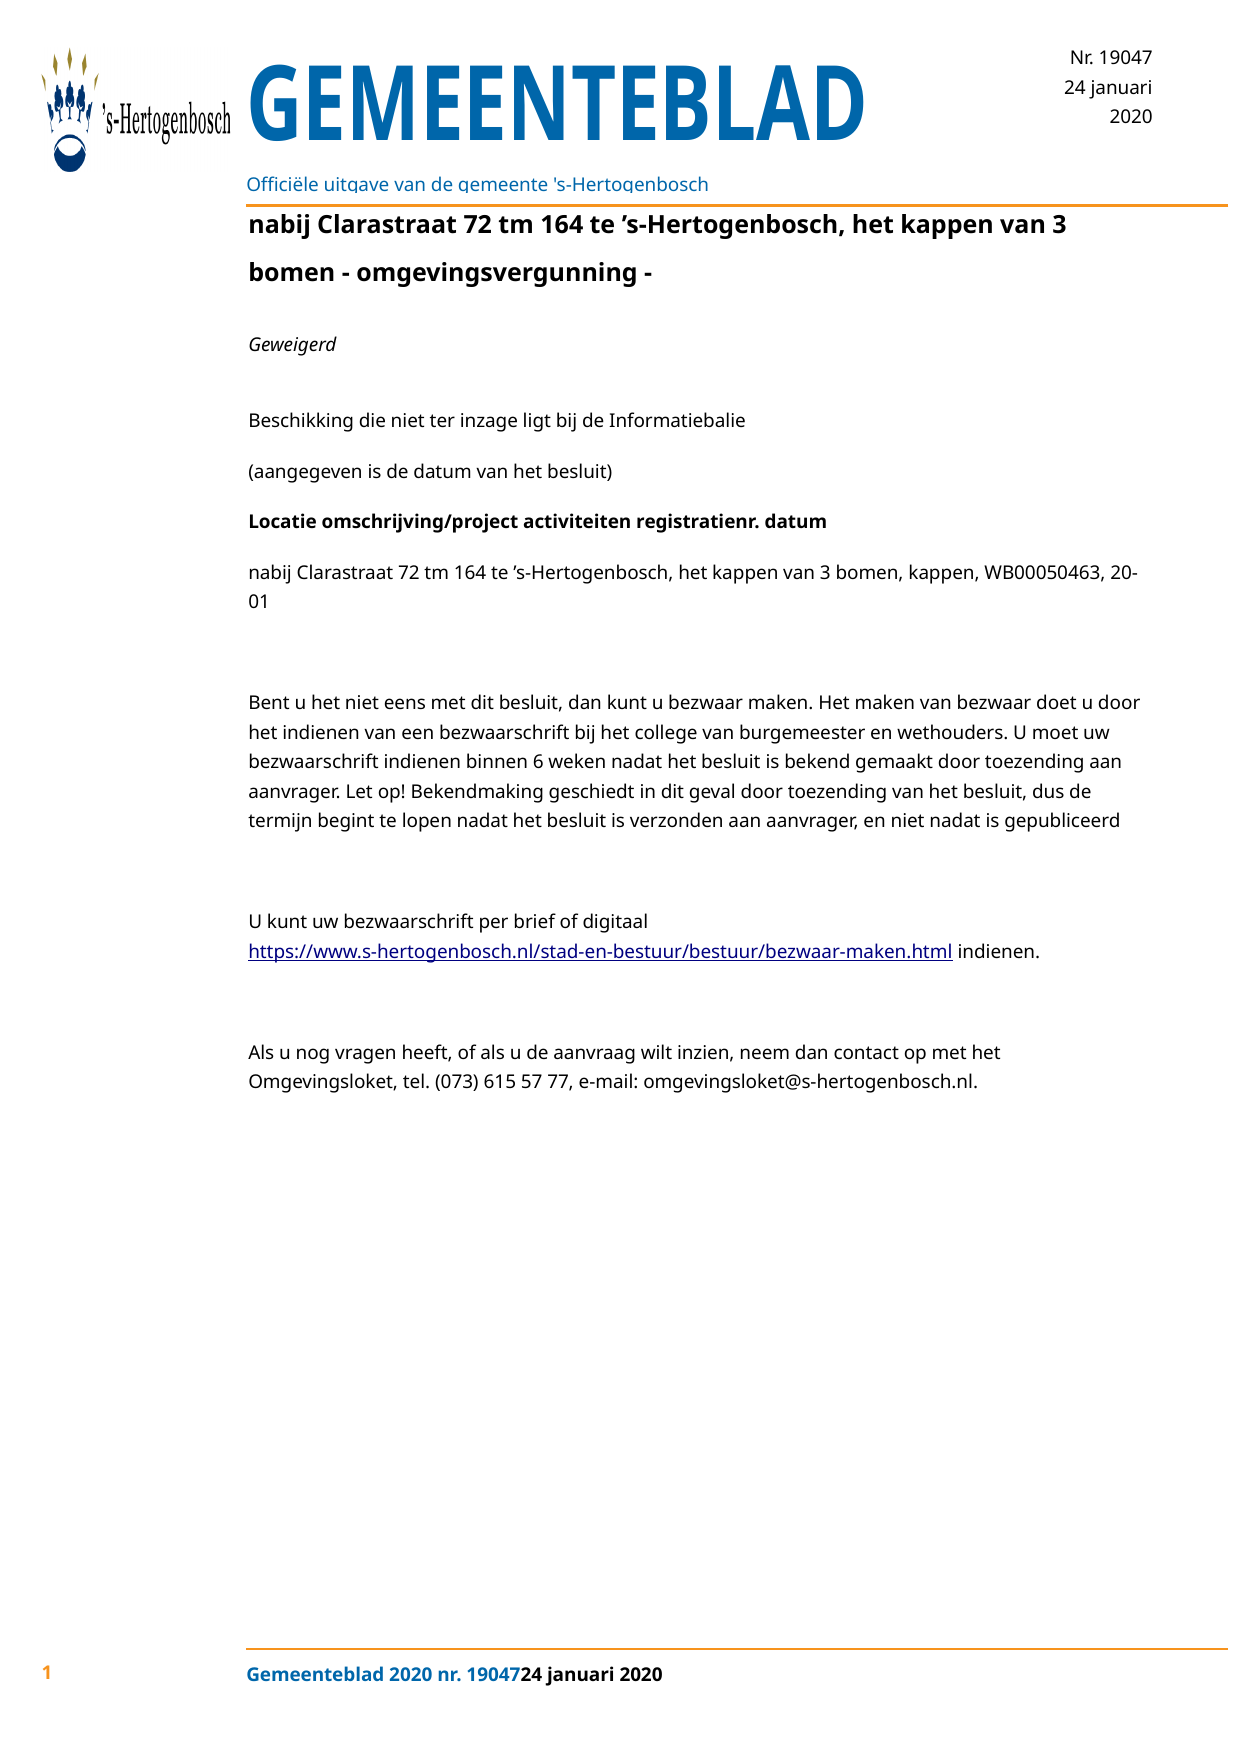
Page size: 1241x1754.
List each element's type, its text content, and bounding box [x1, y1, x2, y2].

text Als u nog vragen heeft, of als u de aanvraag wilt inzien, neem dan contact op met het Omgevingsloket, tel. (073) 615 57 77, e-mail: omgevingsloket@s-hertogenbosch.nl. [248, 1039, 1152, 1094]
text Bent u het niet eens met dit besluit, dan kunt u bezwaar maken. Het maken van bezwaar doet u door het indienen van een bezwaarschrift bij het college van burgemeester en wethouders. U moet uw bezwaarschrift indienen binnen 6 weken nadat het besluit is bekend gemaakt door toezending aan aanvrager. Let op! Bekendmaking geschiedt in dit geval door toezending van het besluit, dus de termijn begint te lopen nadat het besluit is verzonden aan aanvrager, en niet nadat is gepubliceerd [248, 689, 1152, 833]
text Beschikking die niet ter inzage ligt bij de Informatiebalie [248, 408, 1152, 433]
picture [41, 47, 231, 172]
text Locatie omschrijving/project activiteiten registratienr. datum [248, 508, 1152, 534]
text Geweigerd [248, 331, 1152, 357]
text nabij Clarastraat 72 tm 164 te ’s-Hertogenbosch, het kappen van 3 bomen, kappen, WB00050463, 20-01 [248, 559, 1152, 614]
text (aangegeven is de datum van het besluit) [248, 458, 1152, 484]
text nabij Clarastraat 72 tm 164 te ’s-Hertogenbosch, het kappen van 3 bomen - omgevingsvergunning - [248, 207, 1152, 288]
text U kunt uw bezwaarschrift per brief of digitaal https://www.s-hertogenbosch.nl/stad-en-bestuur/bestuur/bezwaar-maken.html indienen. [248, 908, 1152, 964]
